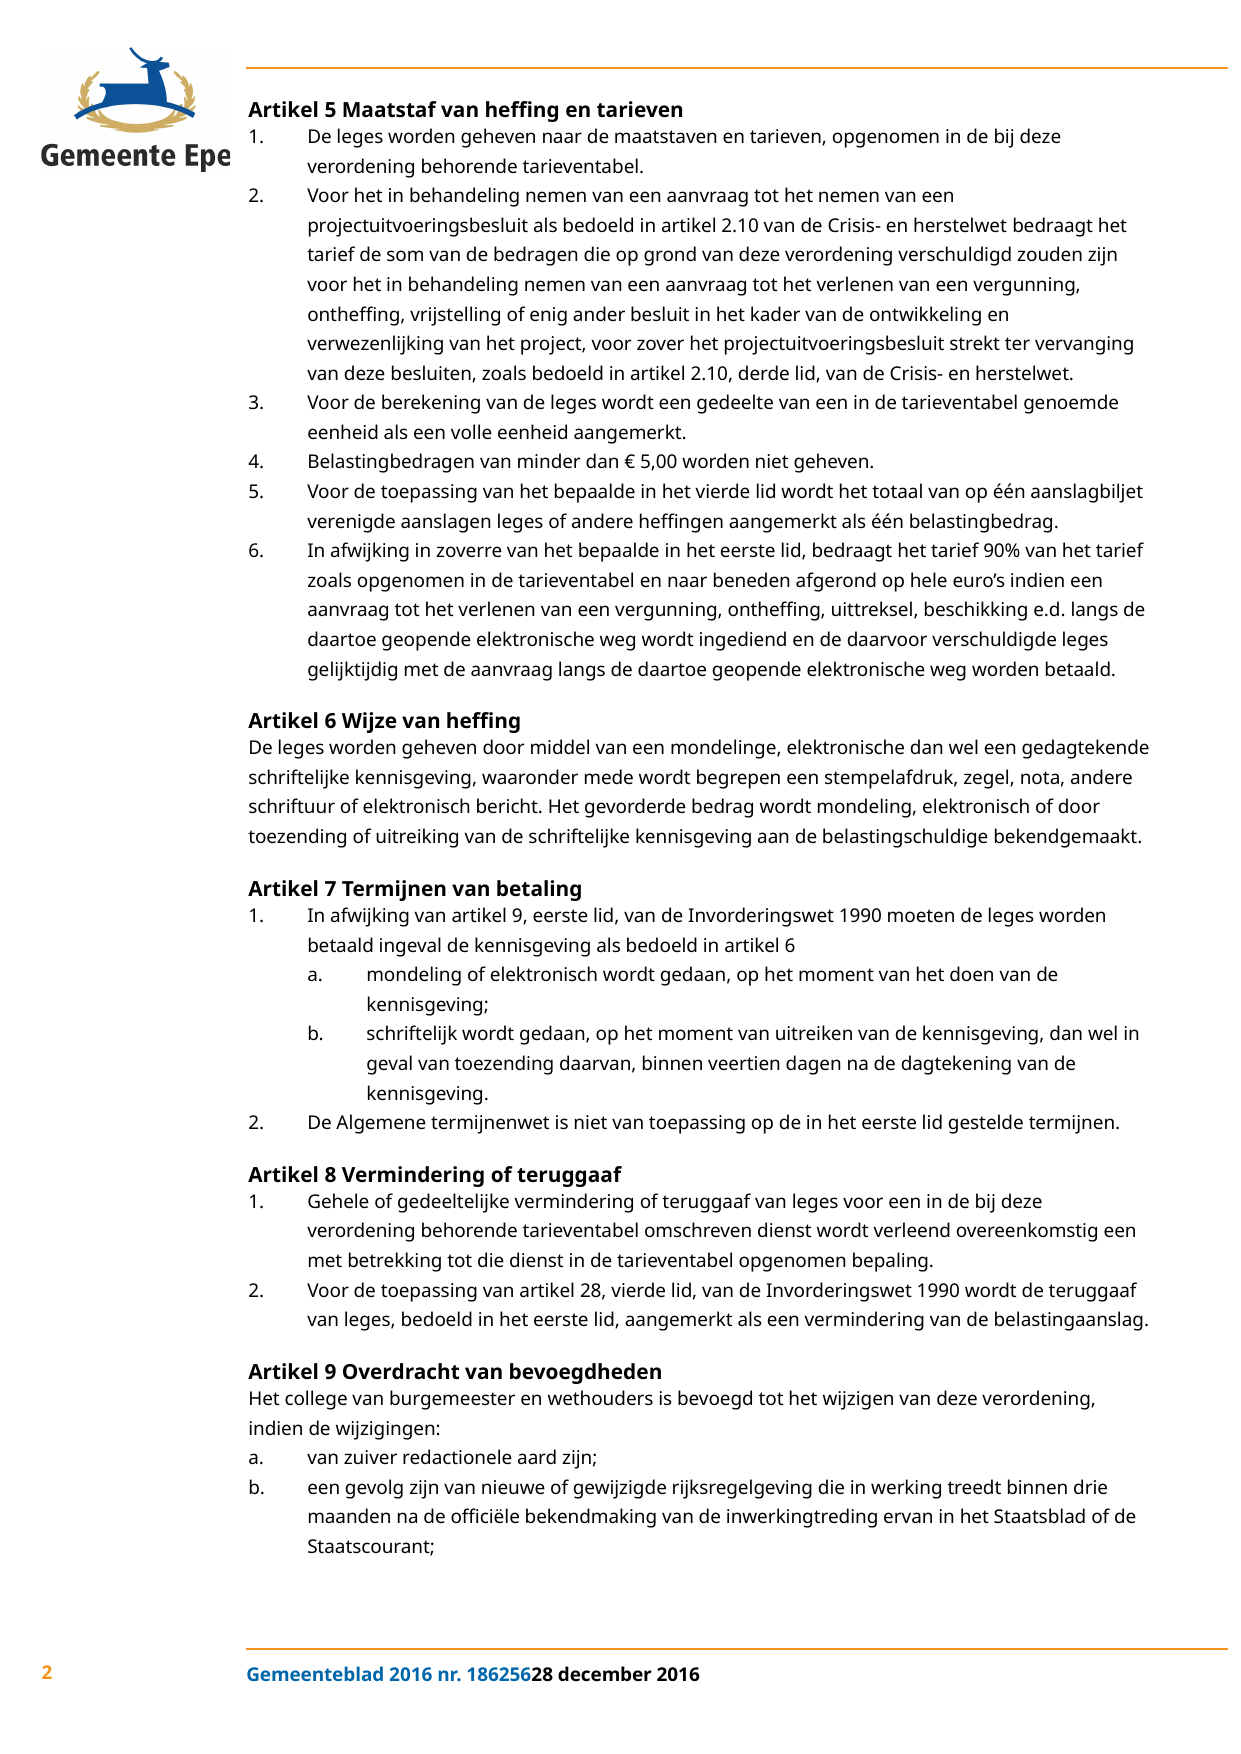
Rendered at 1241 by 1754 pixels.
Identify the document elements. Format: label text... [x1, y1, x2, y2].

list Gehele of gedeeltelijke vermindering of teruggaaf van leges voor een in de bij deze verordening behorende tarieventabel omschreven dienst wordt verleend overeenkomstig een met betrekking tot die dienst in de tarieventabel opgenomen bepaling. [248, 1188, 1152, 1273]
list mondeling of elektronisch wordt gedaan, op het moment van het doen van de kennisgeving; [307, 961, 1152, 1017]
list een gevolg zijn van nieuwe of gewijzigde rijksregelgeving die in werking treedt binnen drie maanden na de officiële bekendmaking van de inwerkingtreding ervan in het Staatsblad of de Staatscourant; [248, 1474, 1152, 1559]
list van zuiver redactionele aard zijn; [248, 1444, 1152, 1470]
text Artikel 6 Wijze van heffing [248, 706, 1152, 734]
list schriftelijk wordt gedaan, op het moment van uitreiken van de kennisgeving, dan wel in geval van toezending daarvan, binnen veertien dagen na de dagtekening van de kennisgeving. [307, 1021, 1152, 1105]
text Artikel 9 Overdracht van bevoegdheden [248, 1357, 1152, 1385]
text Artikel 8 Vermindering of teruggaaf [248, 1160, 1152, 1188]
list De Algemene termijnenwet is niet van toepassing op de in het eerste lid gestelde termijnen. [248, 1109, 1152, 1135]
list De leges worden geheven naar de maatstaven en tarieven, opgenomen in de bij deze verordening behorende tarieventabel. [248, 123, 1152, 178]
text Het college van burgemeester en wethouders is bevoegd tot het wijzigen van deze verordening, indien de wijzigingen: [248, 1385, 1152, 1441]
list Voor de toepassing van artikel 28, vierde lid, van de Invorderingswet 1990 wordt de teruggaaf van leges, bedoeld in het eerste lid, aangemerkt als een vermindering van de belastingaanslag. [248, 1277, 1152, 1332]
text De leges worden geheven door middel van een mondelinge, elektronische dan wel een gedagtekende schriftelijke kennisgeving, waaronder mede wordt begrepen een stempelafdruk, zegel, nota, andere schriftuur of elektronisch bericht. Het gevorderde bedrag wordt mondeling, elektronisch of door toezending of uitreiking van de schriftelijke kennisgeving aan de belastingschuldige bekendgemaakt. [248, 734, 1152, 849]
list In afwijking van artikel 9, eerste lid, van de Invorderingswet 1990 moeten de leges worden betaald ingeval de kennisgeving als bedoeld in artikel 6 [248, 902, 1152, 957]
list Voor de toepassing van het bepaalde in het vierde lid wordt het totaal van op één aanslagbiljet verenigde aanslagen leges of andere heffingen aangemerkt als één belastingbedrag. [248, 478, 1152, 533]
list Voor het in behandeling nemen van een aanvraag tot het nemen van een projectuitvoeringsbesluit als bedoeld in artikel 2.10 van de Crisis- en herstelwet bedraagt het tarief de som van de bedragen die op grond van deze verordening verschuldigd zouden zijn voor het in behandeling nemen van een aanvraag tot het verlenen van een vergunning, ontheffing, vrijstelling of enig ander besluit in het kader van de ontwikkeling en verwezenlijking van het project, voor zover het projectuitvoeringsbesluit strekt ter vervanging van deze besluiten, zoals bedoeld in artikel 2.10, derde lid, van de Crisis- en herstelwet. [248, 182, 1152, 386]
list Voor de berekening van de leges wordt een gedeelte van een in de tarieventabel genoemde eenheid als een volle eenheid aangemerkt. [248, 389, 1152, 445]
text Artikel 7 Termijnen van betaling [248, 874, 1152, 902]
list Belastingbedragen van minder dan € 5,00 worden niet geheven. [248, 449, 1152, 474]
picture [41, 47, 231, 172]
text Artikel 5 Maatstaf van heffing en tarieven [248, 95, 1152, 123]
list In afwijking in zoverre van het bepaalde in het eerste lid, bedraagt het tarief 90% van het tarief zoals opgenomen in de tarieventabel en naar beneden afgerond op hele euro’s indien een aanvraag tot het verlenen van een vergunning, ontheffing, uittreksel, beschikking e.d. langs de daartoe geopende elektronische weg wordt ingediend en de daarvoor verschuldigde leges gelijktijdig met de aanvraag langs de daartoe geopende elektronische weg worden betaald. [248, 537, 1152, 681]
